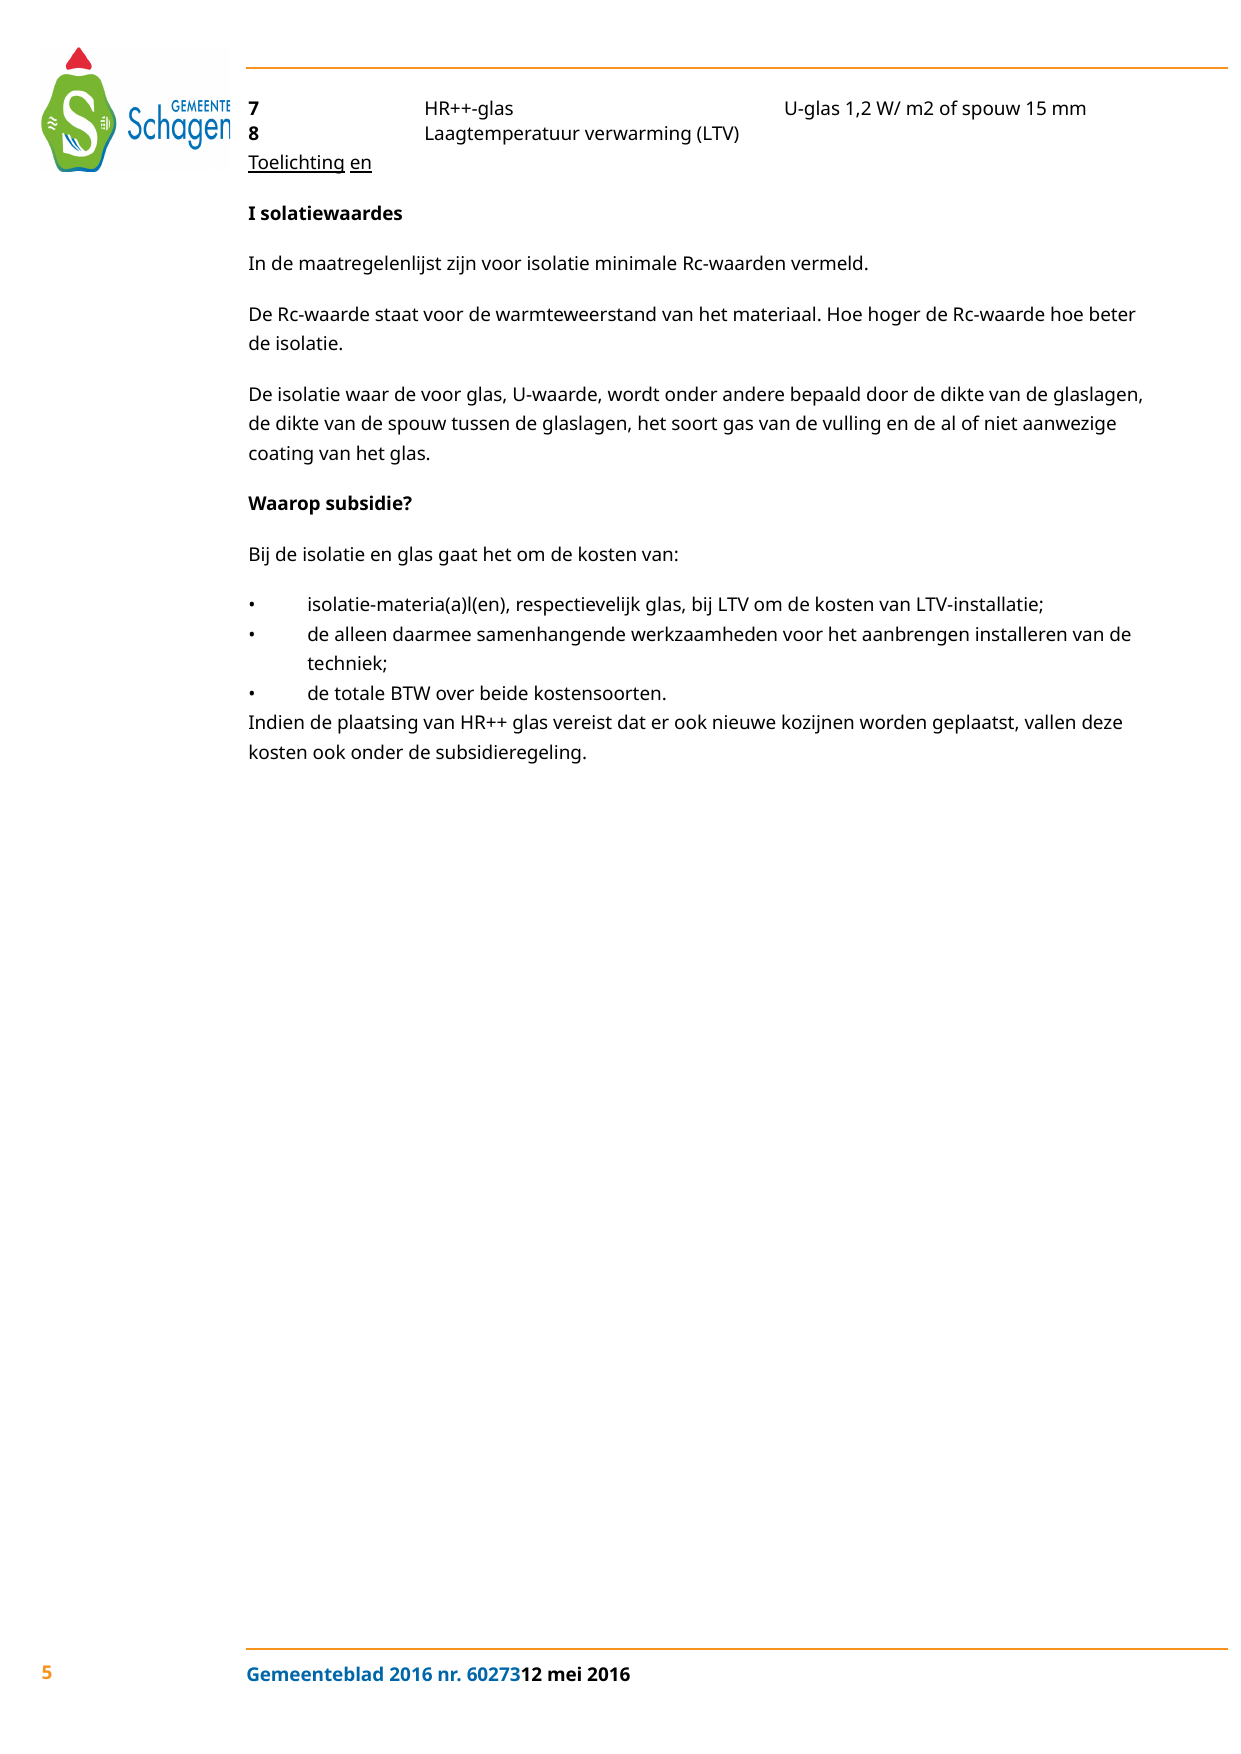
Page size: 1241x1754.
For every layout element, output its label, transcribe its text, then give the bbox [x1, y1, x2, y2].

picture [41, 47, 231, 172]
text De isolatie waar de voor glas, U-waarde, wordt onder andere bepaald door de dikte van de glaslagen, de dikte van de spouw tussen de glaslagen, het soort gas van de vulling en de al of niet aanwezige coating van het glas. [248, 381, 1152, 466]
table_cell [784, 121, 1152, 146]
text Waarop subsidie? [248, 490, 1152, 516]
text Indien de plaatsing van HR++ glas vereist dat er ook nieuwe kozijnen worden geplaatst, vallen deze kosten ook onder de subsidieregeling. [248, 709, 1152, 765]
list de alleen daarmee samenhangende werkzaamheden voor het aanbrengen installeren van de techniek; [248, 621, 1152, 676]
text Bij de isolatie en glas gaat het om de kosten van: [248, 541, 1152, 566]
text De Rc-waarde staat voor de warmteweerstand van het materiaal. Hoe hoger de Rc-waarde hoe beter de isolatie. [248, 301, 1152, 356]
text I solatiewaardes [248, 200, 1152, 226]
text Toelichting en [248, 149, 1152, 175]
table_cell Laagtemperatuur verwarming (LTV) [424, 121, 784, 146]
table_cell U-glas 1,2 W/ m2 of spouw 15 mm [784, 95, 1152, 121]
text In de maatregelenlijst zijn voor isolatie minimale Rc-waarden vermeld. [248, 250, 1152, 276]
table_cell 7 [248, 95, 424, 121]
list de totale BTW over beide kostensoorten. [248, 680, 1152, 706]
table_cell HR++-glas [424, 95, 784, 121]
list isolatie-materia(a)l(en), respectievelijk glas, bij LTV om de kosten van LTV-installatie; [248, 591, 1152, 617]
table_cell 8 [248, 121, 424, 146]
